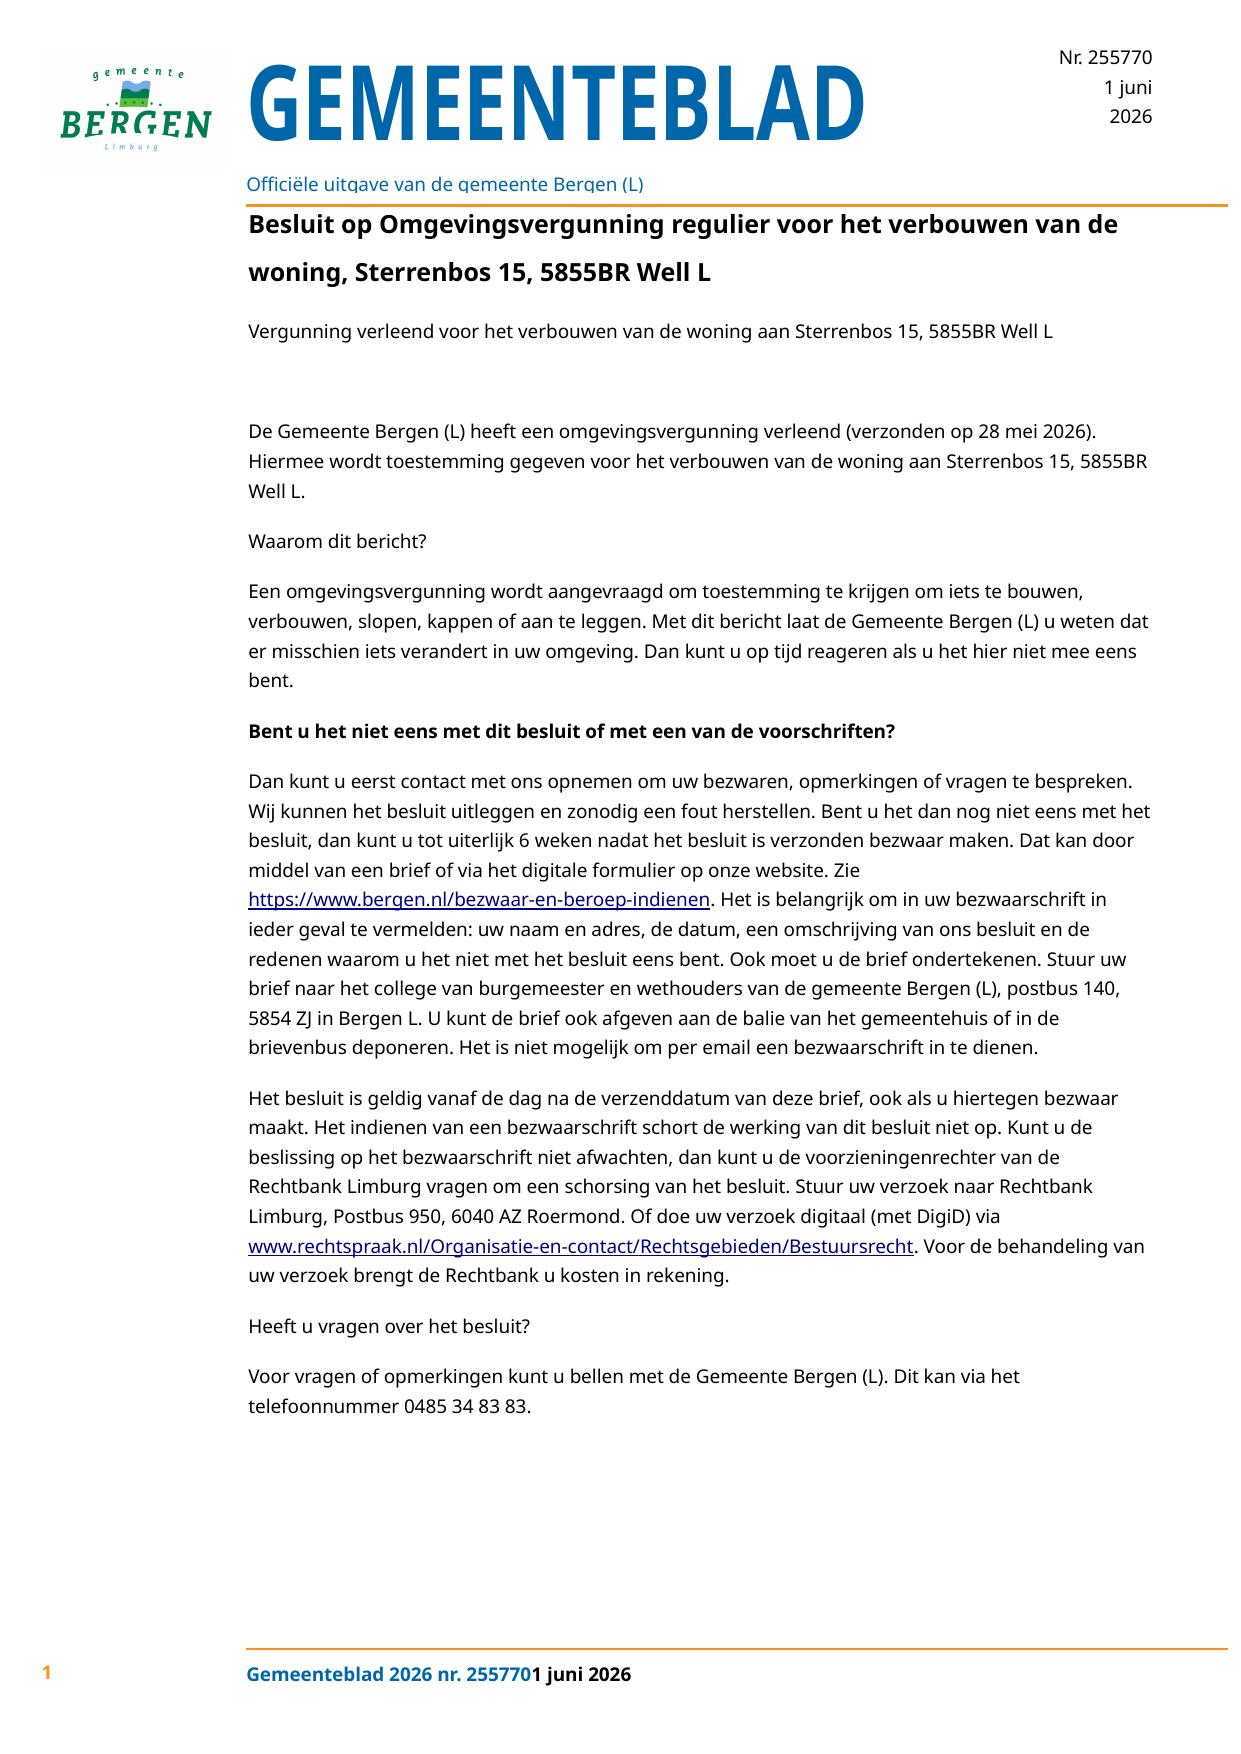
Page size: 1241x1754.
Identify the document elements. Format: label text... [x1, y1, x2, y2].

text Voor vragen of opmerkingen kunt u bellen met de Gemeente Bergen (L). Dit kan via het telefoonnummer 0485 34 83 83. [248, 1363, 1152, 1419]
text Waarom dit bericht? [248, 528, 1152, 554]
text Vergunning verleend voor het verbouwen van de woning aan Sterrenbos 15, 5855BR Well L [248, 318, 1152, 344]
text De Gemeente Bergen (L) heeft een omgevingsvergunning verleend (verzonden op 28 mei 2026). Hiermee wordt toestemming gegeven voor het verbouwen van de woning aan Sterrenbos 15, 5855BR Well L. [248, 419, 1152, 504]
text Heeft u vragen over het besluit? [248, 1313, 1152, 1339]
text Een omgevingsvergunning wordt aangevraagd om toestemming te krijgen om iets te bouwen, verbouwen, slopen, kappen of aan te leggen. Met dit bericht laat de Gemeente Bergen (L) u weten dat er misschien iets verandert in uw omgeving. Dan kunt u op tijd reageren als u het hier niet mee eens bent. [248, 579, 1152, 693]
text Besluit op Omgevingsvergunning regulier voor het verbouwen van de woning, Sterrenbos 15, 5855BR Well L [248, 207, 1152, 288]
text Bent u het niet eens met dit besluit of met een van de voorschriften? [248, 718, 1152, 744]
text Het besluit is geldig vanaf de dag na de verzenddatum van deze brief, ook als u hiertegen bezwaar maakt. Het indienen van een bezwaarschrift schort de werking van dit besluit niet op. Kunt u de beslissing op het bezwaarschrift niet afwachten, dan kunt u de voorzieningenrechter van de Rechtbank Limburg vragen om een schorsing van het besluit. Stuur uw verzoek naar Rechtbank Limburg, Postbus 950, 6040 AZ Roermond. Of doe uw verzoek digitaal (met DigiD) via www.rechtspraak.nl/Organisatie-en-contact/Rechtsgebieden/Bestuursrecht. Voor de behandeling van uw verzoek brengt de Rechtbank u kosten in rekening. [248, 1085, 1152, 1288]
text Dan kunt u eerst contact met ons opnemen om uw bezwaren, opmerkingen of vragen te bespreken. Wij kunnen het besluit uitleggen en zonodig een fout herstellen. Bent u het dan nog niet eens met het besluit, dan kunt u tot uiterlijk 6 weken nadat het besluit is verzonden bezwaar maken. Dat kan door middel van een brief of via het digitale formulier op onze website. Zie https://www.bergen.nl/bezwaar-en-beroep-indienen. Het is belangrijk om in uw bezwaarschrift in ieder geval te vermelden: uw naam en adres, de datum, een omschrijving van ons besluit en de redenen waarom u het niet met het besluit eens bent. Ook moet u de brief ondertekenen. Stuur uw brief naar het college van burgemeester en wethouders van de gemeente Bergen (L), postbus 140, 5854 ZJ in Bergen L. U kunt de brief ook afgeven aan de balie van het gemeentehuis of in de brievenbus deponeren. Het is niet mogelijk om per email een bezwaarschrift in te dienen. [248, 768, 1152, 1060]
picture [41, 47, 231, 172]
